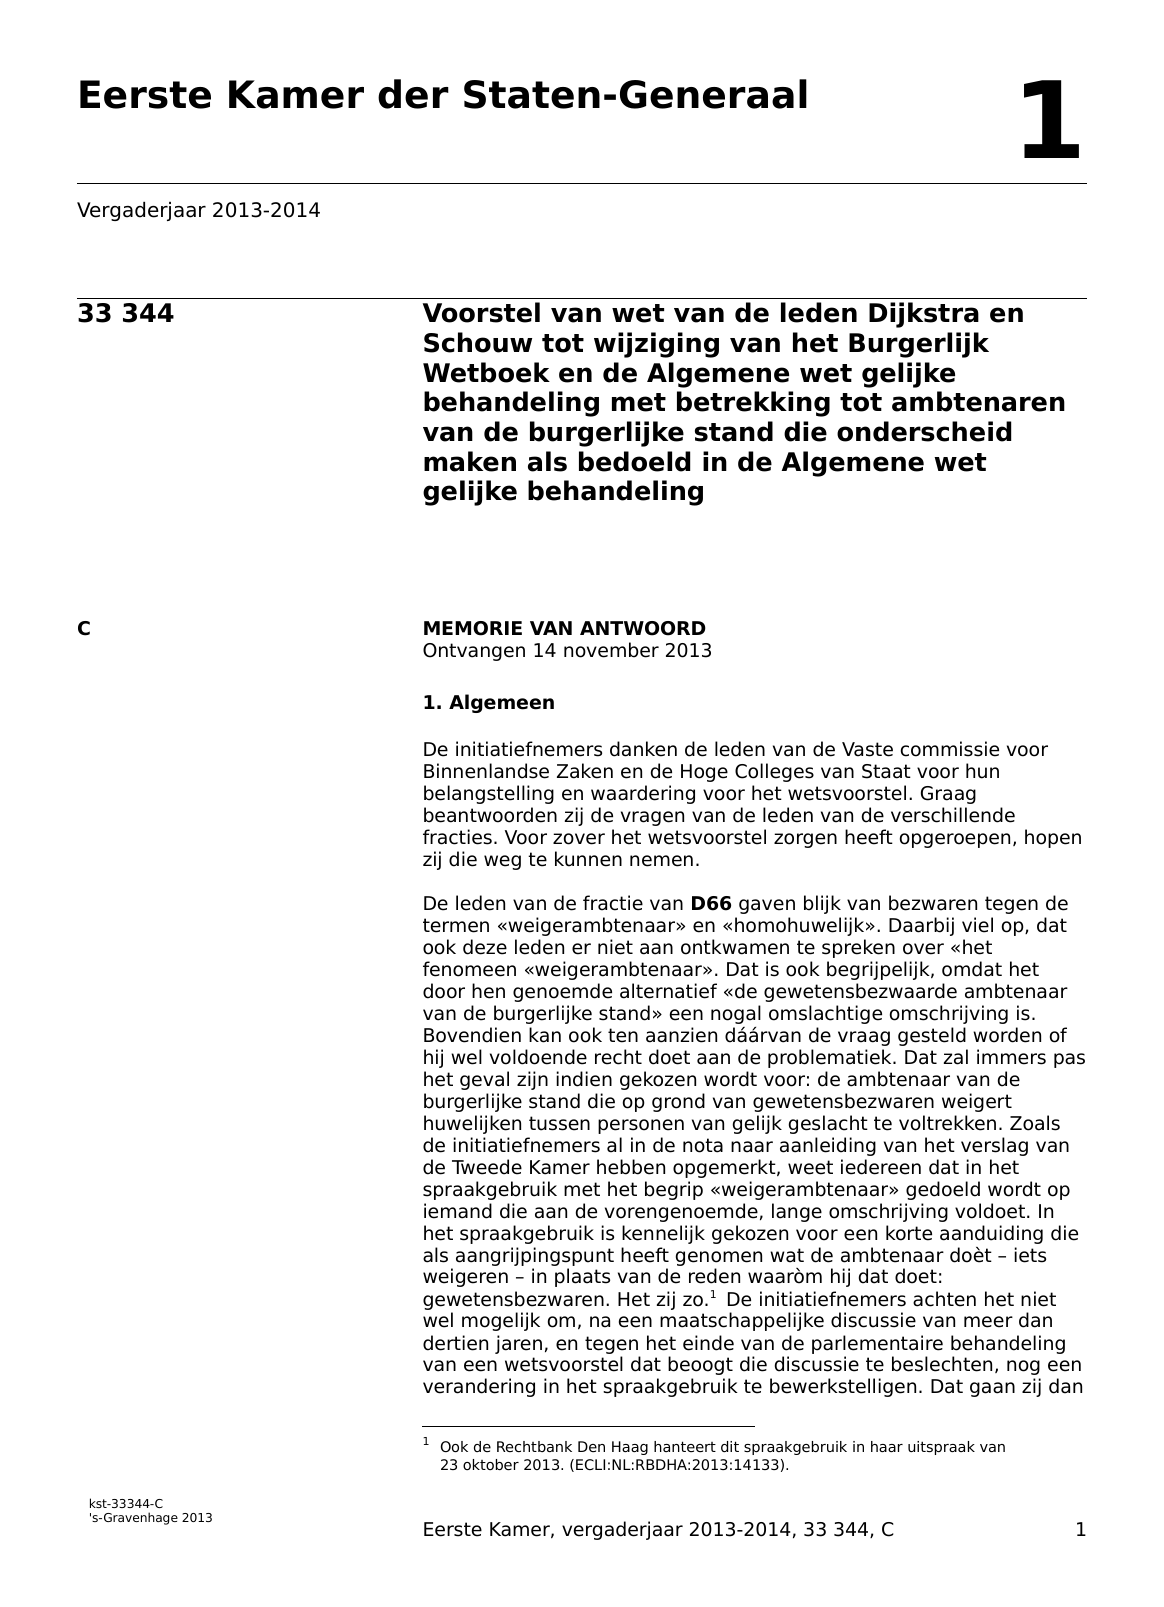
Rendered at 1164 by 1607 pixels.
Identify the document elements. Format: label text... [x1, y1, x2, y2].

subtitle 33 344 Voorstel van wet van de leden Dijkstra en Schouw tot wijziging van het Burgerlijk Wetboek en de Algemene wet gelijke behandeling met betrekking tot ambtenaren van de burgerlijke stand die onderscheid maken als bedoeld in de Algemene wet gelijke behandeling [77, 299, 1087, 507]
text De leden van de fractie van D66 gaven blijk van bezwaren tegen de termen «weigerambtenaar» en «homohuwelijk». Daarbij viel op, dat ook deze leden er niet aan ontkwamen te spreken over «het fenomeen «weigerambtenaar». Dat is ook begrijpelijk, omdat het door hen genoemde alternatief «de gewetensbezwaarde ambtenaar van de burgerlijke stand» een nogal omslachtige omschrijving is. Bovendien kan ook ten aanzien dáárvan de vraag gesteld worden of hij wel voldoende recht doet aan de problematiek. Dat zal immers pas het geval zijn indien gekozen wordt voor: de ambtenaar van de burgerlijke stand die op grond van gewetensbezwaren weigert huwelijken tussen personen van gelijk geslacht te voltrekken. Zoals de initiatiefnemers al in de nota naar aanleiding van het verslag van de Tweede Kamer hebben opgemerkt, weet iedereen dat in het spraakgebruik met het begrip «weigerambtenaar» gedoeld wordt op iemand die aan de vorengenoemde, lange omschrijving voldoet. In het spraakgebruik is kennelijk gekozen voor een korte aanduiding die als aangrijpingspunt heeft genomen wat de ambtenaar doèt – iets weigeren – in plaats van de reden waaròm hij dat doet: gewetensbezwaren. Het zij zo. De initiatiefnemers achten het niet wel mogelijk om, na een maatschappelijke discussie van meer dan dertien jaren, en tegen het einde van de parlementaire behandeling van een wetsvoorstel dat beoogt die discussie te beslechten, nog een verandering in het spraakgebruik te bewerkstelligen. Dat gaan zij dan [422, 893, 1087, 1398]
text 's-Gravenhage 2013 [88, 1511, 323, 1525]
text kst-33344-C [88, 1497, 323, 1511]
table_header 1 [886, 59, 1087, 183]
text De initiatiefnemers danken de leden van de Vaste commissie voor Binnenlandse Zaken en de Hoge Colleges van Staat voor hun belangstelling en waardering voor het wetsvoorstel. Graag beantwoorden zij de vragen van de leden van de verschillende fracties. Voor zover het wetsvoorstel zorgen heeft opgeroepen, hopen zij die weg te kunnen nemen. [422, 739, 1087, 871]
subtitle C MEMORIE VAN ANTWOORD [77, 618, 1087, 640]
subtitle 1. Algemeen [422, 692, 1087, 714]
table_header Eerste Kamer der Staten-Generaal [77, 59, 886, 183]
text Ontvangen 14 november 2013 [422, 640, 1087, 662]
table_cell Vergaderjaar 2013-2014 [77, 184, 1087, 298]
text Ook de Rechtbank Den Haag hanteert dit spraakgebruik in haar uitspraak van 23 oktober 2013. (ECLI:NL:RBDHA:2013:14133). [422, 1435, 1087, 1474]
